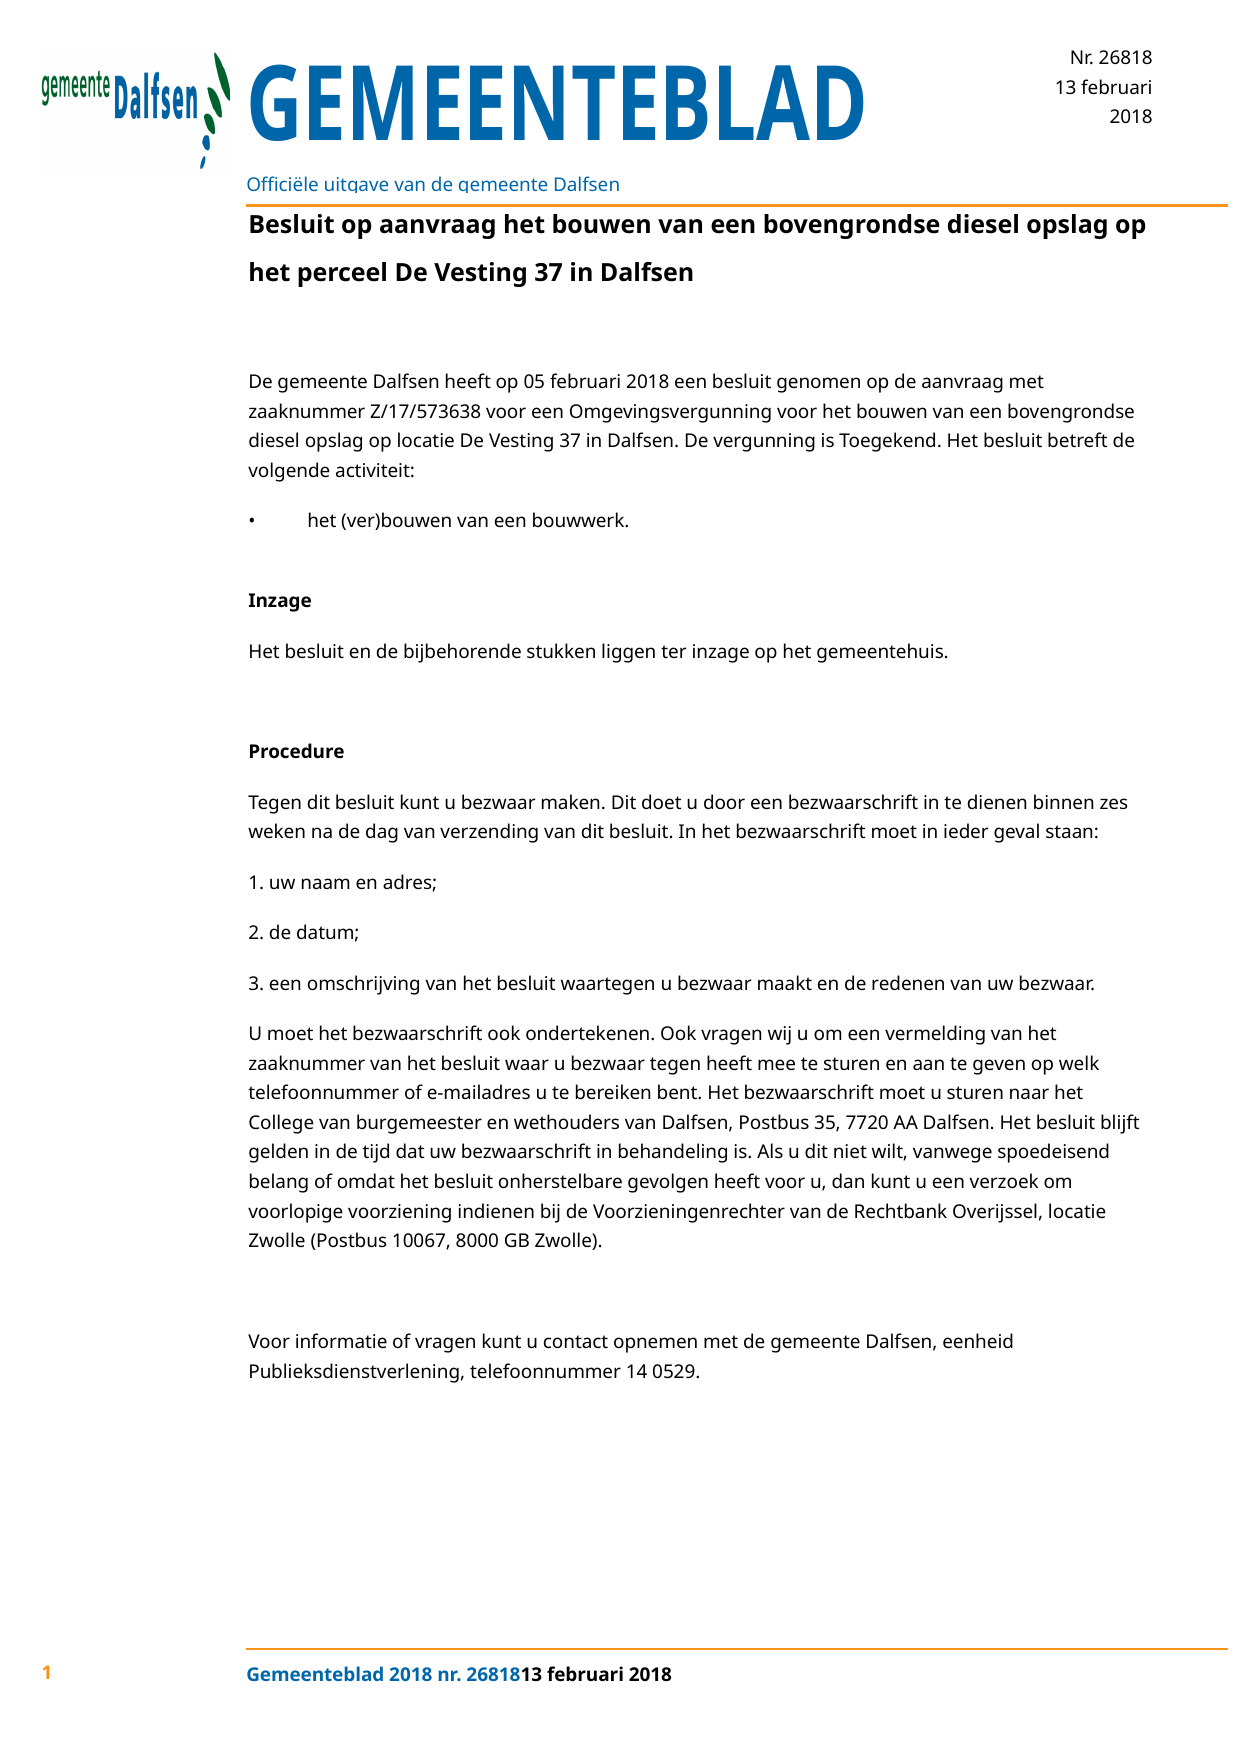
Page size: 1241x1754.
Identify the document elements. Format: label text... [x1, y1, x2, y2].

text U moet het bezwaarschrift ook ondertekenen. Ook vragen wij u om een vermelding van het zaaknummer van het besluit waar u bezwaar tegen heeft mee te sturen en aan te geven op welk telefoonnummer of e-mailadres u te bereiken bent. Het bezwaarschrift moet u sturen naar het College van burgemeester en wethouders van Dalfsen, Postbus 35, 7720 AA Dalfsen. Het besluit blijft gelden in de tijd dat uw bezwaarschrift in behandeling is. Als u dit niet wilt, vanwege spoedeisend belang of omdat het besluit onherstelbare gevolgen heeft voor u, dan kunt u een verzoek om voorlopige voorziening indienen bij de Voorzieningenrechter van de Rechtbank Overijssel, locatie Zwolle (Postbus 10067, 8000 GB Zwolle). [248, 1020, 1152, 1253]
text Tegen dit besluit kunt u bezwaar maken. Dit doet u door een bezwaarschrift in te dienen binnen zes weken na de dag van verzending van dit besluit. In het bezwaarschrift moet in ieder geval staan: [248, 789, 1152, 844]
list het (ver)bouwen van een bouwwerk. [248, 507, 1152, 533]
text De gemeente Dalfsen heeft op 05 februari 2018 een besluit genomen op de aanvraag met zaaknummer Z/17/573638 voor een Omgevingsvergunning voor het bouwen van een bovengrondse diesel opslag op locatie De Vesting 37 in Dalfsen. De vergunning is Toegekend. Het besluit betreft de volgende activiteit: [248, 368, 1152, 483]
text Het besluit en de bijbehorende stukken liggen ter inzage op het gemeentehuis. [248, 638, 1152, 664]
text Inzage [248, 587, 1152, 613]
text 3. een omschrijving van het besluit waartegen u bezwaar maakt en de redenen van uw bezwaar. [248, 970, 1152, 996]
text 1. uw naam en adres; [248, 869, 1152, 895]
text Procedure [248, 739, 1152, 764]
picture [41, 47, 231, 172]
text Voor informatie of vragen kunt u contact opnemen met de gemeente Dalfsen, eenheid Publieksdienstverlening, telefoonnummer 14 0529. [248, 1328, 1152, 1384]
text 2. de datum; [248, 919, 1152, 945]
text Besluit op aanvraag het bouwen van een bovengrondse diesel opslag op het perceel De Vesting 37 in Dalfsen [248, 207, 1152, 288]
